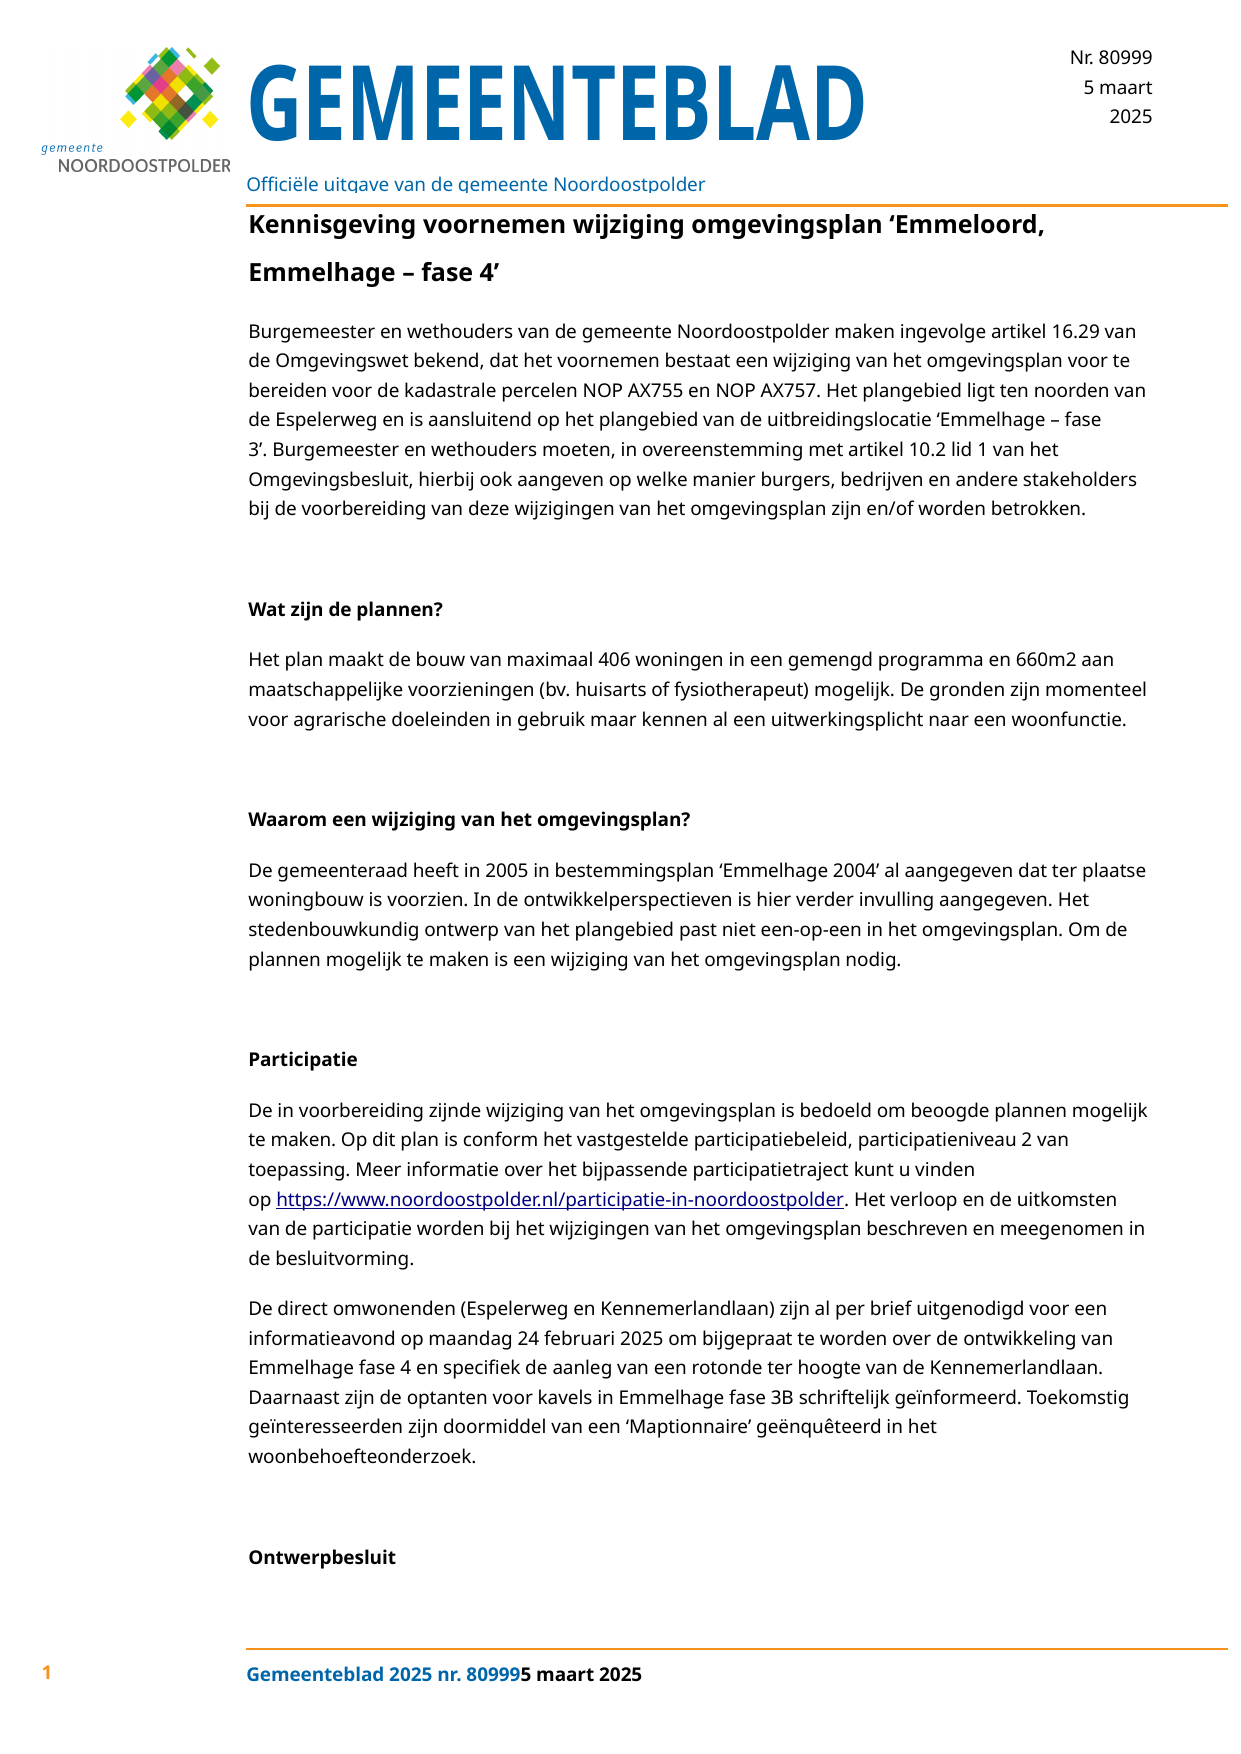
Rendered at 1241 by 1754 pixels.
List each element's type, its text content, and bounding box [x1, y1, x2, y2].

text Ontwerpbesluit [248, 1544, 1152, 1570]
text De in voorbereiding zijnde wijziging van het omgevingsplan is bedoeld om beoogde plannen mogelijk te maken. Op dit plan is conform het vastgestelde participatiebeleid, participatieniveau 2 van toepassing. Meer informatie over het bijpassende participatietraject kunt u vinden op https://www.noordoostpolder.nl/participatie-in-noordoostpolder. Het verloop en de uitkomsten van de participatie worden bij het wijzigingen van het omgevingsplan beschreven en meegenomen in de besluitvorming. [248, 1097, 1152, 1271]
picture [41, 47, 231, 172]
text De direct omwonenden (Espelerweg en Kennemerlandlaan) zijn al per brief uitgenodigd voor een informatieavond op maandag 24 februari 2025 om bijgepraat te worden over de ontwikkeling van Emmelhage fase 4 en specifiek de aanleg van een rotonde ter hoogte van de Kennemerlandlaan. Daarnaast zijn de optanten voor kavels in Emmelhage fase 3B schriftelijk geïnformeerd. Toekomstig geïnteresseerden zijn doormiddel van een ‘Maptionnaire’ geënquêteerd in het woonbehoefteonderzoek. [248, 1295, 1152, 1469]
text Waarom een wijziging van het omgevingsplan? [248, 807, 1152, 832]
text Burgemeester en wethouders van de gemeente Noordoostpolder maken ingevolge artikel 16.29 van de Omgevingswet bekend, dat het voornemen bestaat een wijziging van het omgevingsplan voor te bereiden voor de kadastrale percelen NOP AX755 en NOP AX757. Het plangebied ligt ten noorden van de Espelerweg en is aansluitend op het plangebied van de uitbreidingslocatie ‘Emmelhage – fase 3’. Burgemeester en wethouders moeten, in overeenstemming met artikel 10.2 lid 1 van het Omgevingsbesluit, hierbij ook aangeven op welke manier burgers, bedrijven en andere stakeholders bij de voorbereiding van deze wijzigingen van het omgevingsplan zijn en/of worden betrokken. [248, 318, 1152, 521]
text De gemeenteraad heeft in 2005 in bestemmingsplan ‘Emmelhage 2004’ al aangegeven dat ter plaatse woningbouw is voorzien. In de ontwikkelperspectieven is hier verder invulling aangegeven. Het stedenbouwkundig ontwerp van het plangebied past niet een-op-een in het omgevingsplan. Om de plannen mogelijk te maken is een wijziging van het omgevingsplan nodig. [248, 857, 1152, 972]
text Wat zijn de plannen? [248, 596, 1152, 622]
text Participatie [248, 1047, 1152, 1072]
text Het plan maakt de bouw van maximaal 406 woningen in een gemengd programma en 660m2 aan maatschappelijke voorzieningen (bv. huisarts of fysiotherapeut) mogelijk. De gronden zijn momenteel voor agrarische doeleinden in gebruik maar kennen al een uitwerkingsplicht naar een woonfunctie. [248, 647, 1152, 732]
text Kennisgeving voornemen wijziging omgevingsplan ‘Emmeloord, Emmelhage – fase 4’ [248, 207, 1152, 288]
